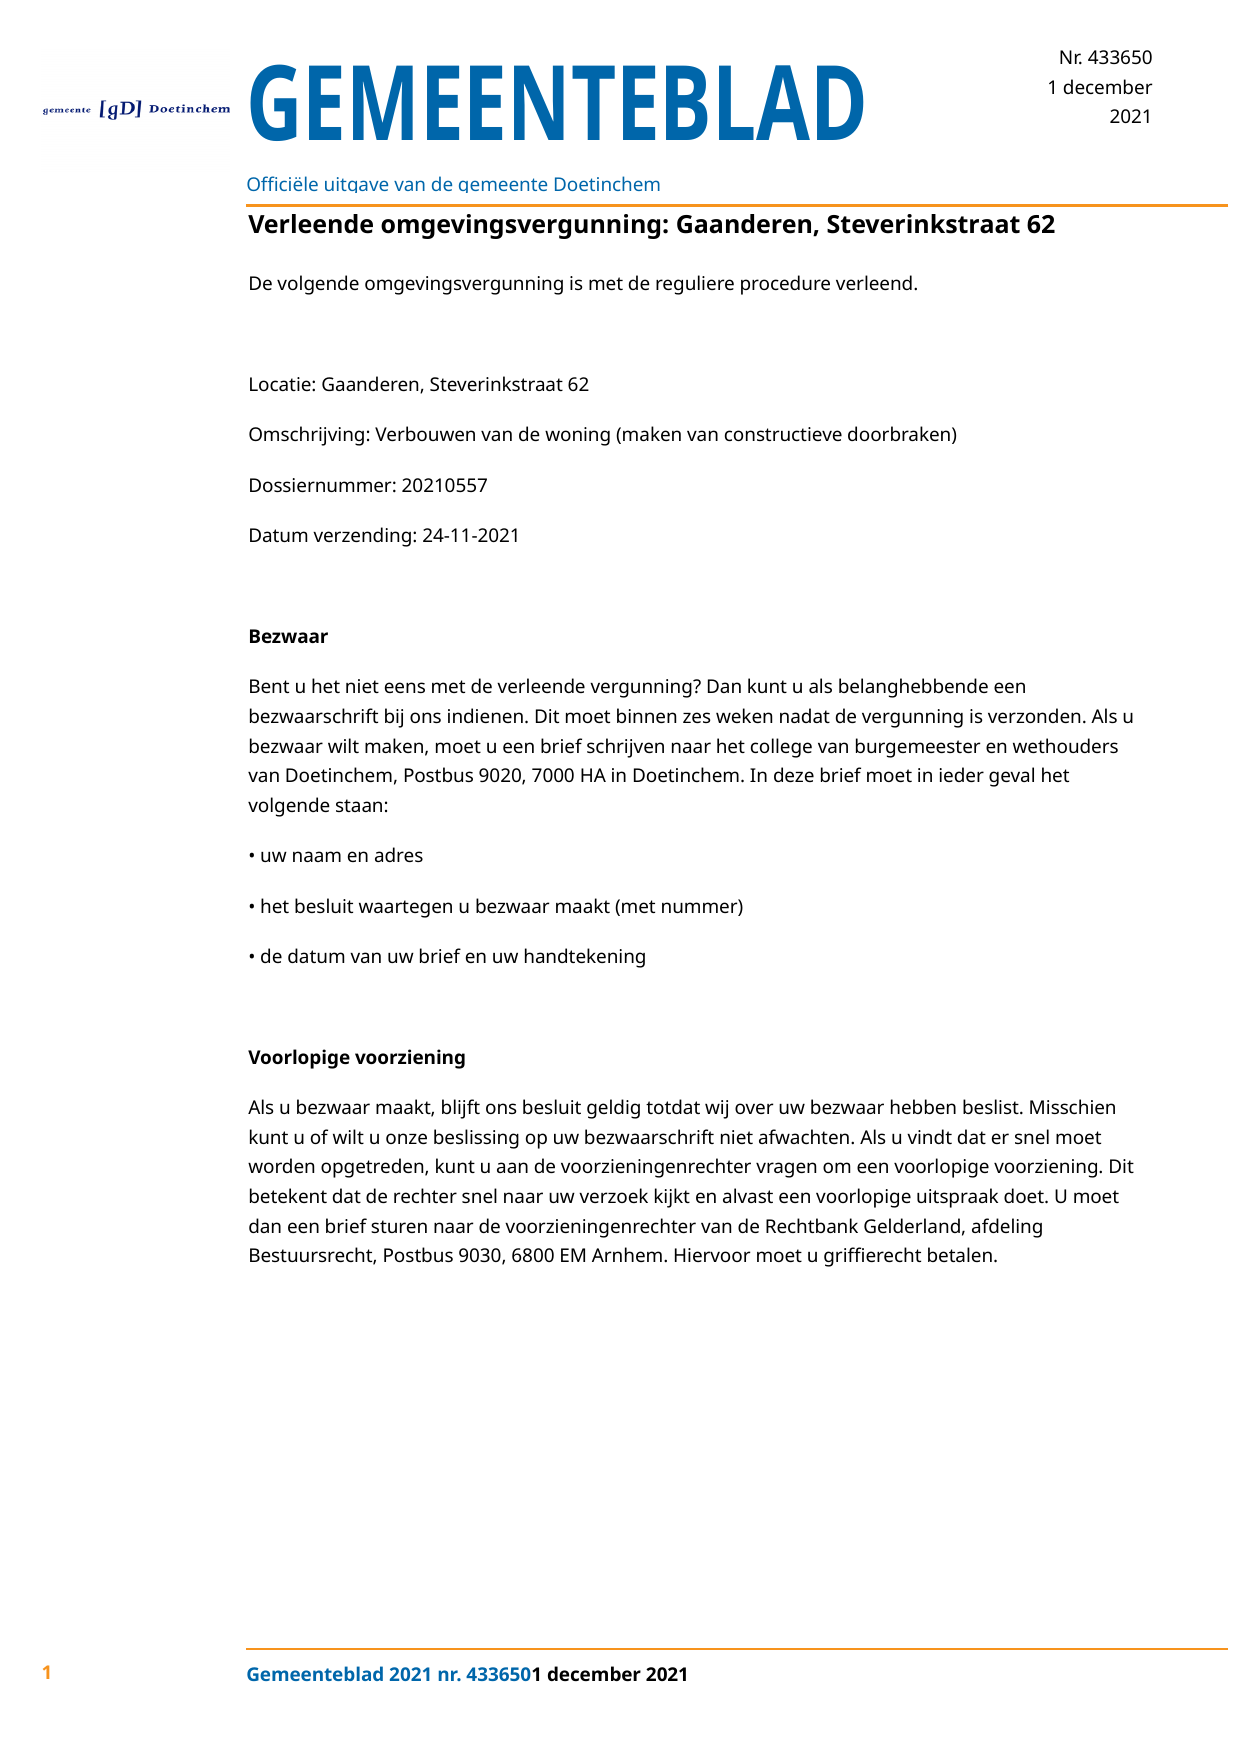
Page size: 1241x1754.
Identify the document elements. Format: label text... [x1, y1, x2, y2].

text Voorlopige voorziening [248, 1044, 1152, 1070]
text Als u bezwaar maakt, blijft ons besluit geldig totdat wij over uw bezwaar hebben beslist. Misschien kunt u of wilt u onze beslissing op uw bezwaarschrift niet afwachten. Als u vindt dat er snel moet worden opgetreden, kunt u aan de voorzieningenrechter vragen om een voorlopige voorziening. Dit betekent dat de rechter snel naar uw verzoek kijkt en alvast een voorlopige uitspraak doet. U moet dan een brief sturen naar de voorzieningenrechter van de Rechtbank Gelderland, afdeling Bestuursrecht, Postbus 9030, 6800 EM Arnhem. Hiervoor moet u griffierecht betalen. [248, 1094, 1152, 1268]
text • de datum van uw brief en uw handtekening [248, 943, 1152, 969]
text Dossiernummer: 20210557 [248, 472, 1152, 498]
text Bent u het niet eens met de verleende vergunning? Dan kunt u als belanghebbende een bezwaarschrift bij ons indienen. Dit moet binnen zes weken nadat de vergunning is verzonden. Als u bezwaar wilt maken, moet u een brief schrijven naar het college van burgemeester en wethouders van Doetinchem, Postbus 9020, 7000 HA in Doetinchem. In deze brief moet in ieder geval het volgende staan: [248, 674, 1152, 818]
text Verleende omgevingsvergunning: Gaanderen, Steverinkstraat 62 [248, 207, 1152, 241]
text Bezwaar [248, 623, 1152, 649]
text Datum verzending: 24-11-2021 [248, 522, 1152, 548]
text Locatie: Gaanderen, Steverinkstraat 62 [248, 371, 1152, 397]
picture [41, 47, 231, 172]
text • uw naam en adres [248, 842, 1152, 868]
text Omschrijving: Verbouwen van de woning (maken van constructieve doorbraken) [248, 422, 1152, 447]
text De volgende omgevingsvergunning is met de reguliere procedure verleend. [248, 270, 1152, 296]
text • het besluit waartegen u bezwaar maakt (met nummer) [248, 893, 1152, 918]
